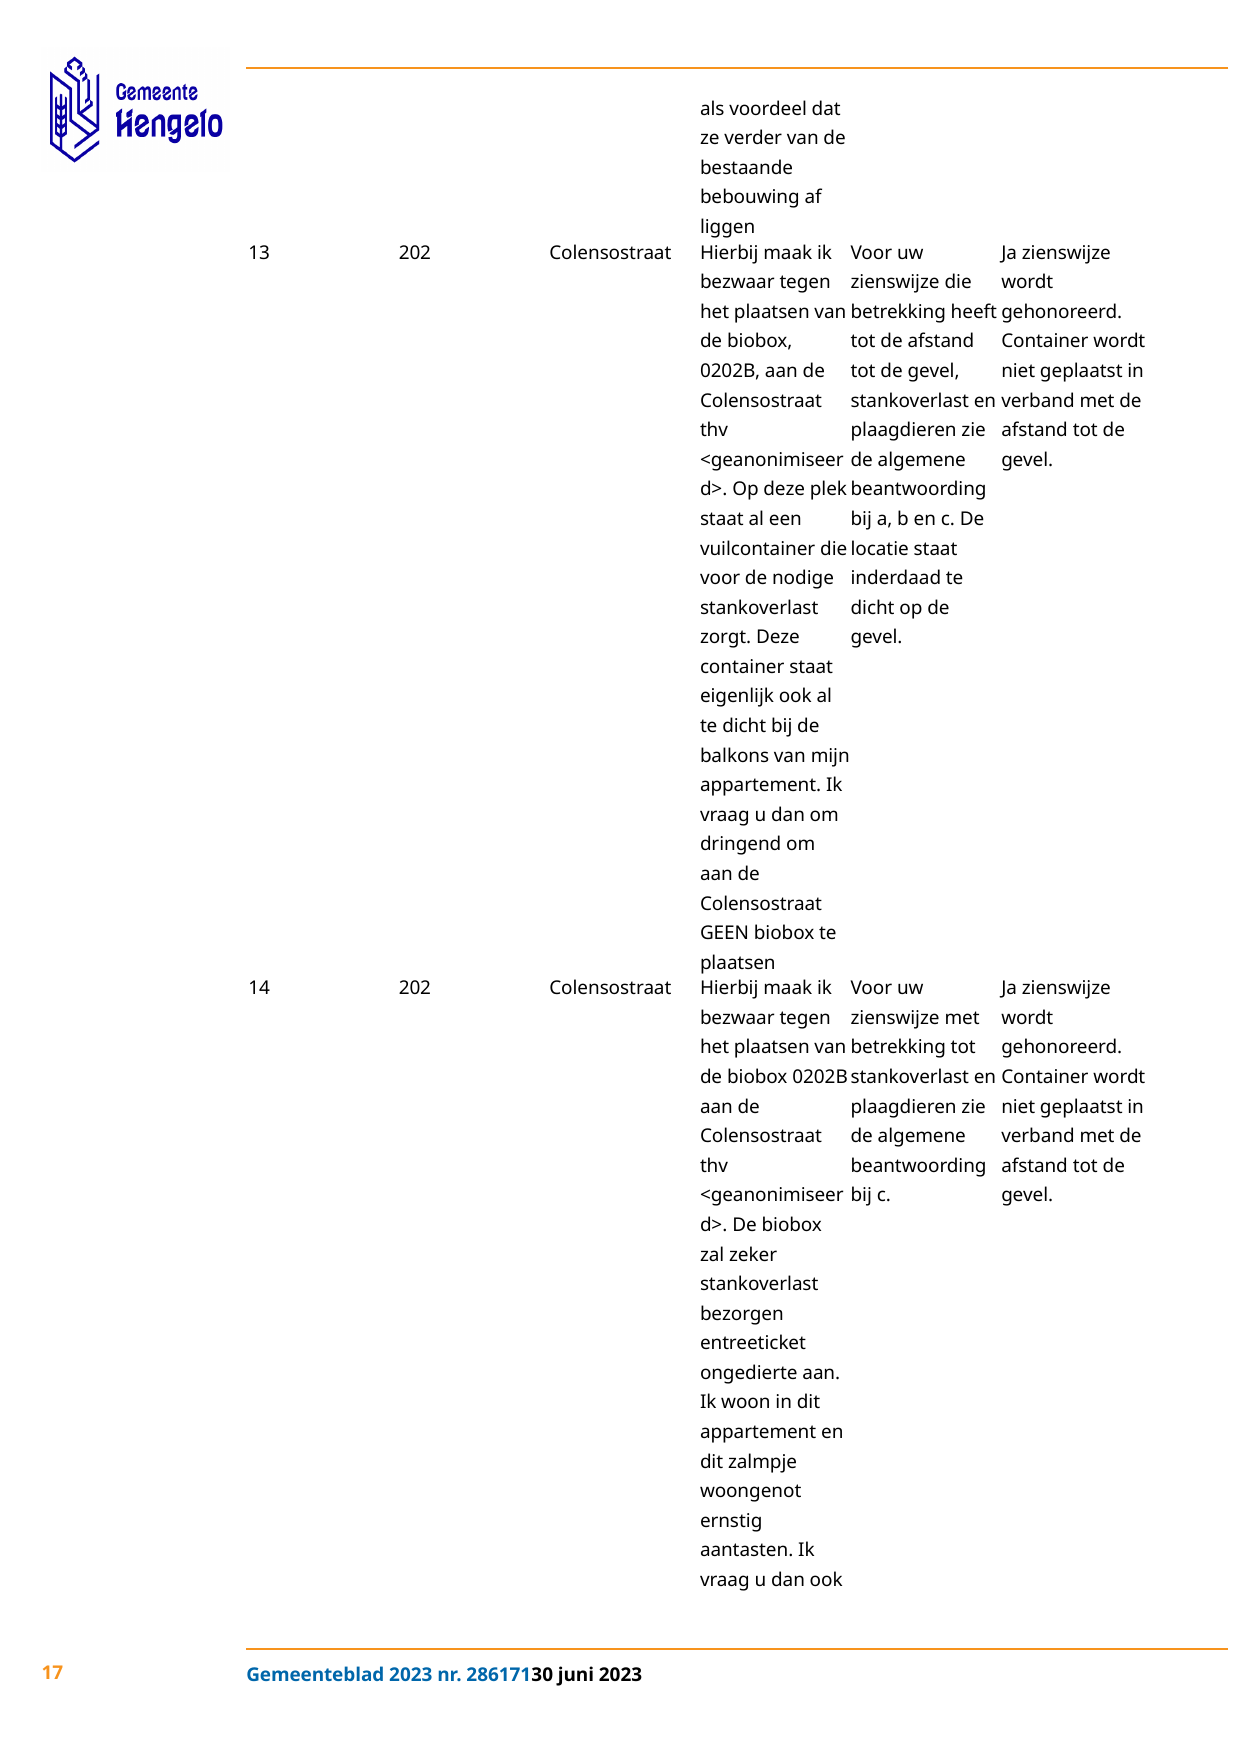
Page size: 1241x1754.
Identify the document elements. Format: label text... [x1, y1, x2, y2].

table_cell Hierbij maak ik bezwaar tegen het plaatsen van de biobox, 0202B, aan de Colensostraat thv <geanonimiseerd>. Op deze plek staat al een vuilcontainer die voor de nodige stankoverlast zorgt. Deze container staat eigenlijk ook al te dicht bij de balkons van mijn appartement. Ik vraag u dan om dringend om aan de Colensostraat GEEN biobox te plaatsen [700, 239, 850, 974]
table_cell Voor uw zienswijze die betrekking heeft tot de afstand tot de gevel, stankoverlast en plaagdieren zie de algemene beantwoording bij a, b en c. De locatie staat inderdaad te dicht op de gevel. [850, 239, 1001, 974]
table_cell Ja zienswijze wordt gehonoreerd. Container wordt niet geplaatst in verband met de afstand tot de gevel. [1001, 975, 1152, 1592]
table_cell 14 [248, 975, 398, 1592]
table_cell [1001, 95, 1152, 239]
picture [41, 47, 231, 172]
table_cell [850, 95, 1001, 239]
table_cell Voor uw zienswijze met betrekking tot stankoverlast en plaagdieren zie de algemene beantwoording bij c. [850, 975, 1001, 1592]
table_cell [549, 95, 700, 239]
table_cell [399, 95, 549, 239]
table_cell 202 [399, 975, 549, 1592]
table_cell Hierbij maak ik bezwaar tegen het plaatsen van de biobox 0202B aan de Colensostraat thv <geanonimiseerd>. De biobox zal zeker stankoverlast bezorgen entreeticket ongedierte aan. Ik woon in dit appartement en dit zalmpje woongenot ernstig aantasten. Ik vraag u dan ook [700, 975, 850, 1592]
table_cell als voordeel dat ze verder van de bestaande bebouwing af liggen [700, 95, 850, 239]
table_cell Colensostraat [549, 975, 700, 1592]
table_cell Ja zienswijze wordt gehonoreerd. Container wordt niet geplaatst in verband met de afstand tot de gevel. [1001, 239, 1152, 974]
table_cell Colensostraat [549, 239, 700, 974]
table_cell [248, 95, 398, 239]
table_cell 202 [399, 239, 549, 974]
table_cell 13 [248, 239, 398, 974]
